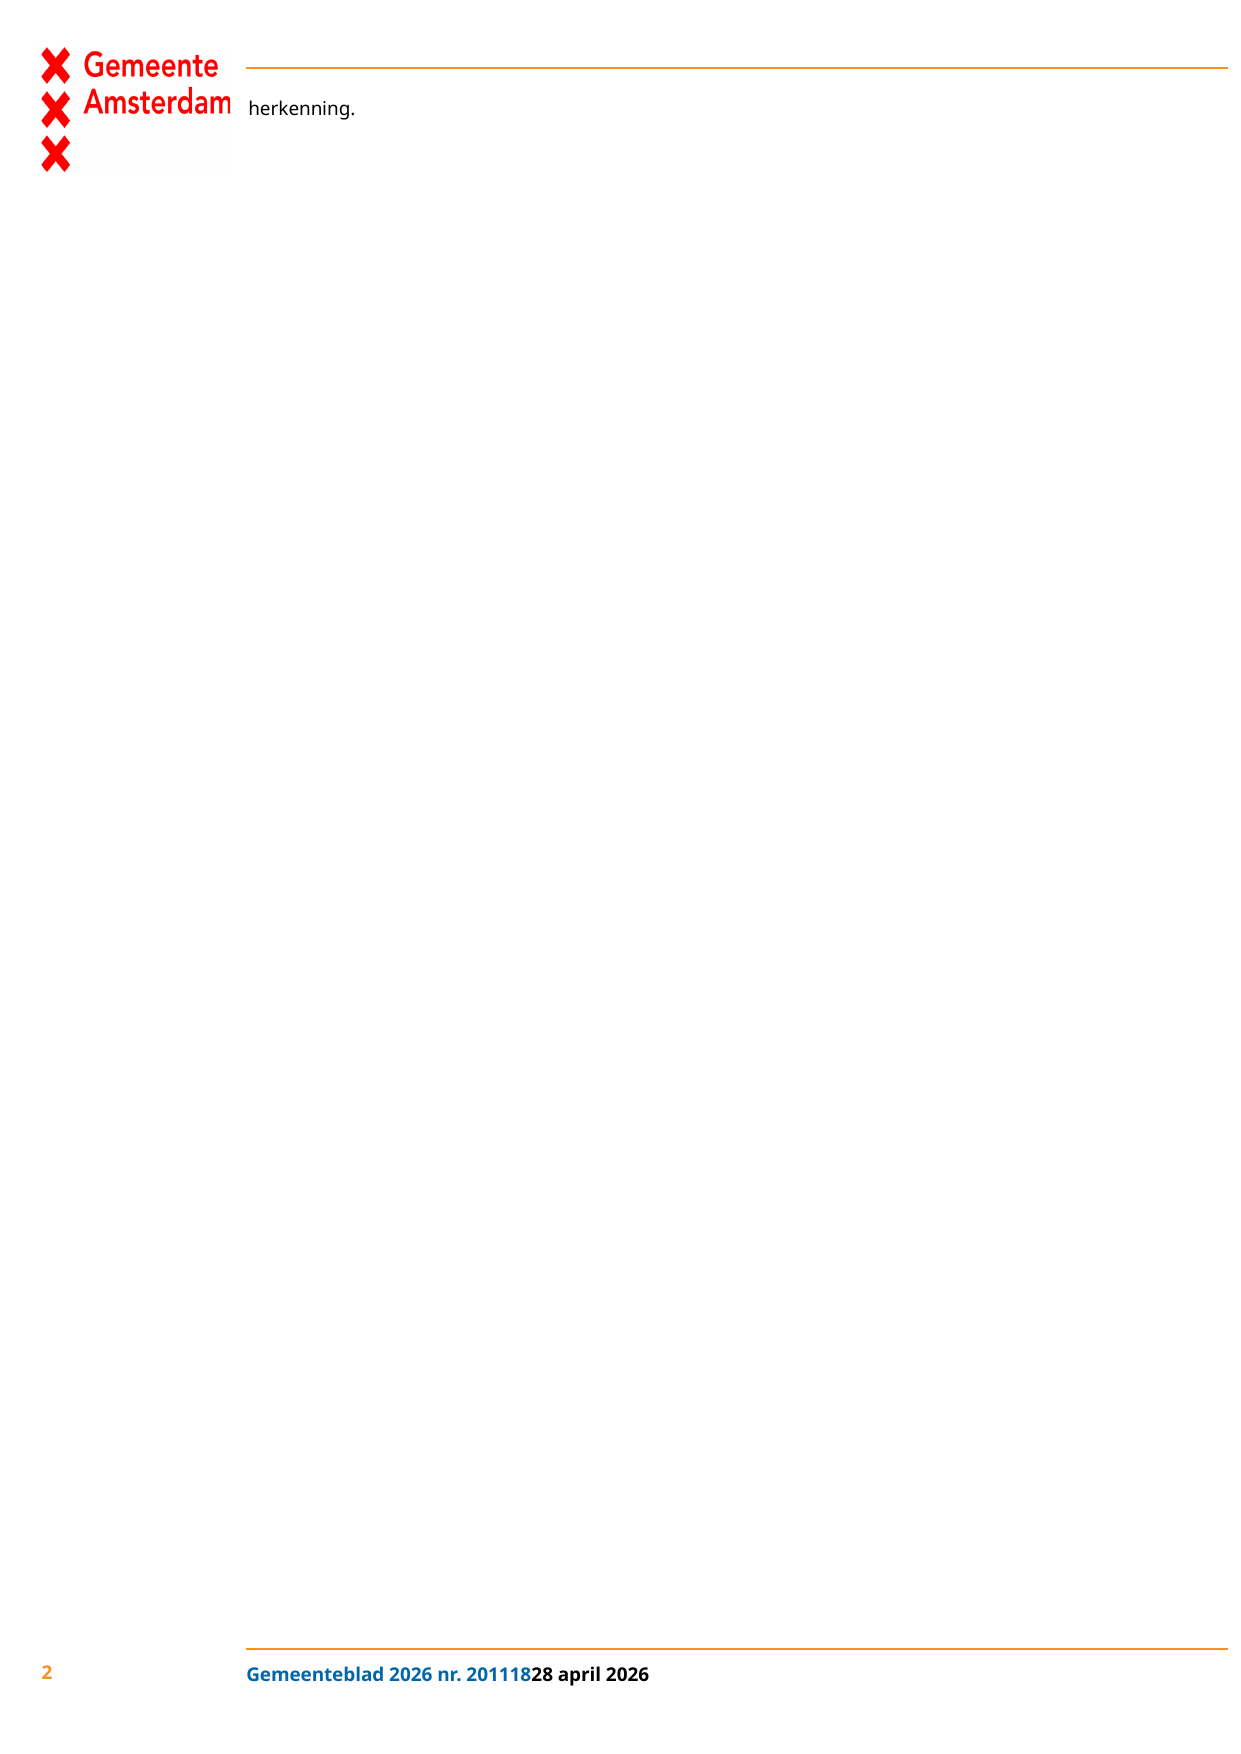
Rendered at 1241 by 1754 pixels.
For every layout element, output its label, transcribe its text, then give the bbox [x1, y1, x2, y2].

text herkenning. [248, 95, 1152, 121]
picture [41, 47, 231, 172]
